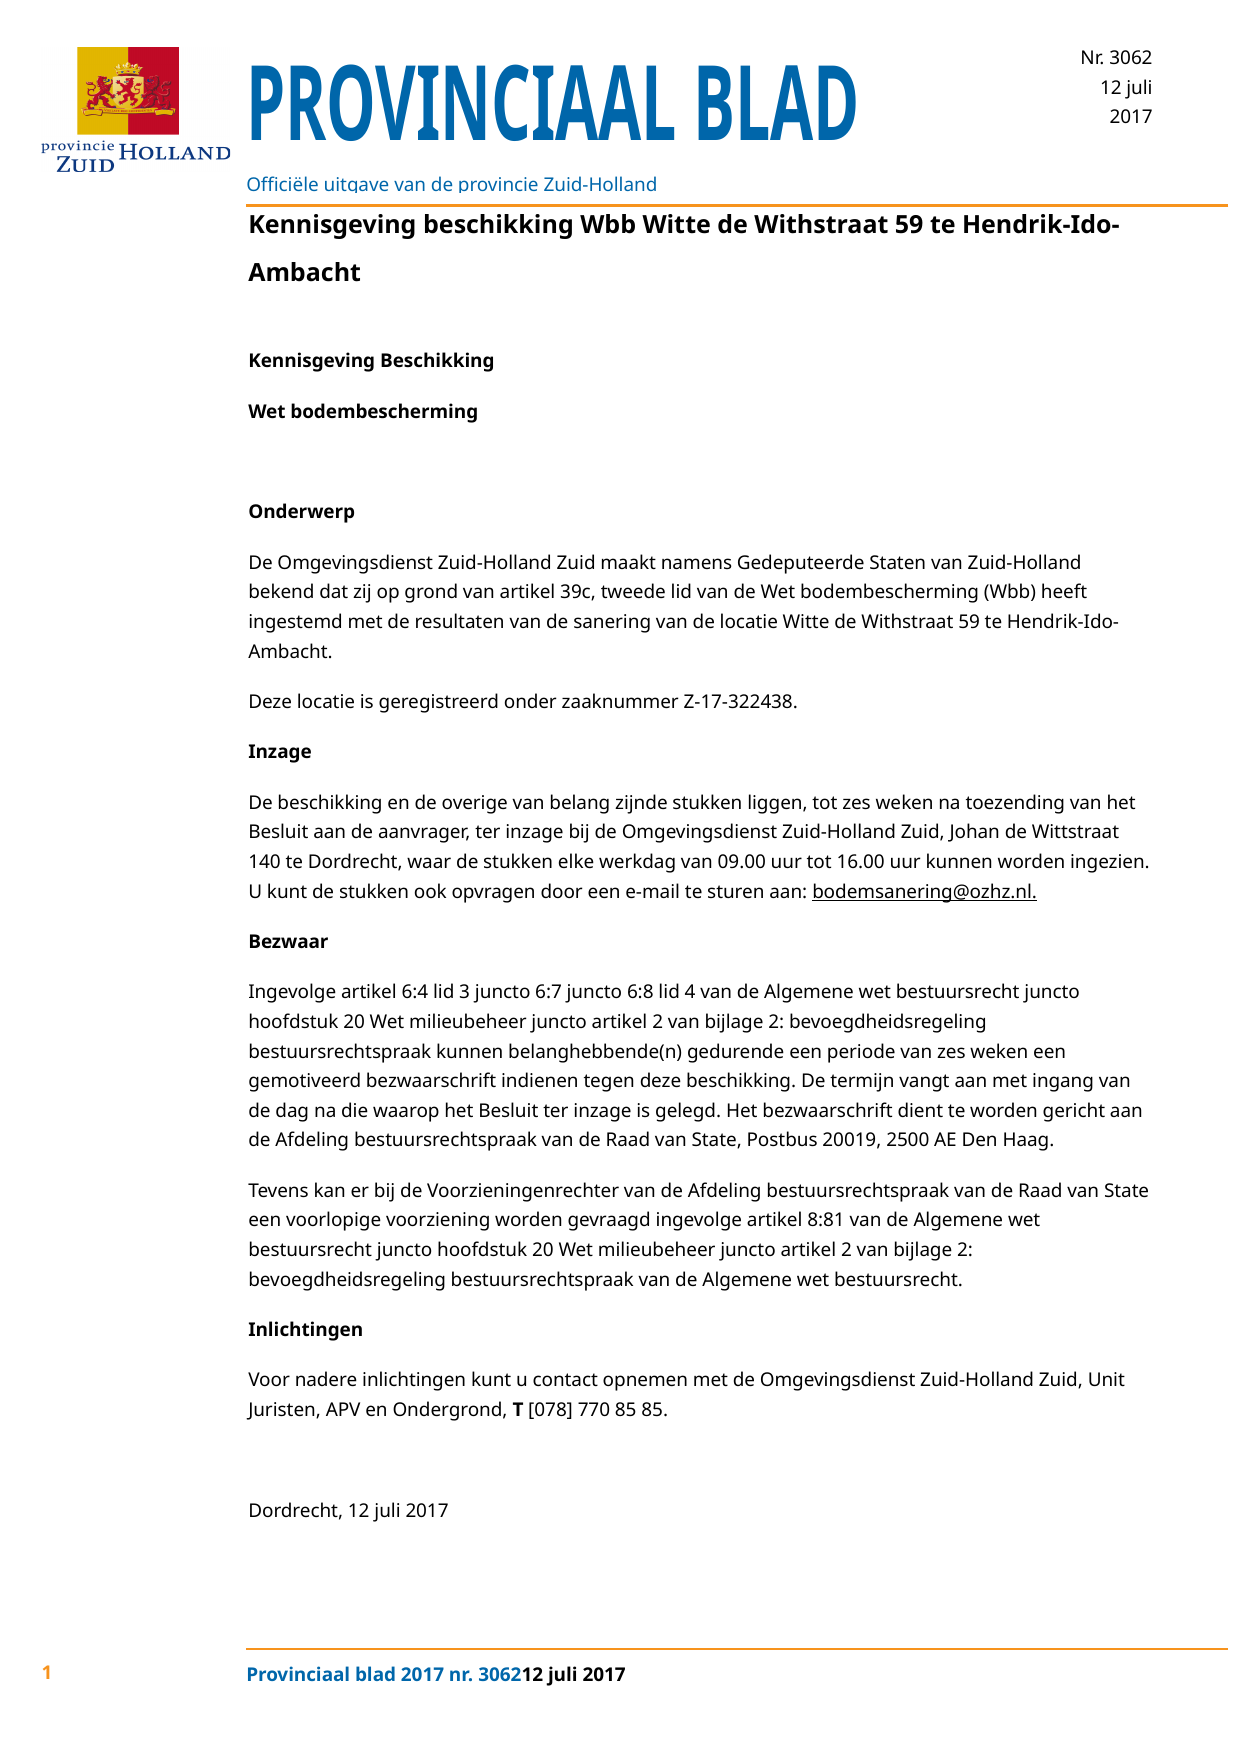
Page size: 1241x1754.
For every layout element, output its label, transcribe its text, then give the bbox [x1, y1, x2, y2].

text Inzage [248, 739, 1152, 764]
text De Omgevingsdienst Zuid-Holland Zuid maakt namens Gedeputeerde Staten van Zuid-Holland bekend dat zij op grond van artikel 39c, tweede lid van de Wet bodembescherming (Wbb) heeft ingestemd met de resultaten van de sanering van de locatie Witte de Withstraat 59 te Hendrik-Ido-Ambacht. [248, 549, 1152, 664]
text Deze locatie is geregistreerd onder zaaknummer Z-17-322438. [248, 688, 1152, 714]
text Kennisgeving beschikking Wbb Witte de Withstraat 59 te Hendrik-Ido-Ambacht [248, 207, 1152, 288]
text Kennisgeving Beschikking [248, 347, 1152, 373]
picture [41, 47, 231, 172]
text Dordrecht, 12 juli 2017 [248, 1497, 1152, 1523]
text Ingevolge artikel 6:4 lid 3 juncto 6:7 juncto 6:8 lid 4 van de Algemene wet bestuursrecht juncto hoofdstuk 20 Wet milieubeheer juncto artikel 2 van bijlage 2: bevoegdheidsregeling bestuursrechtspraak kunnen belanghebbende(n) gedurende een periode van zes weken een gemotiveerd bezwaarschrift indienen tegen deze beschikking. De termijn vangt aan met ingang van de dag na die waarop het Besluit ter inzage is gelegd. Het bezwaarschrift dient te worden gericht aan de Afdeling bestuursrechtspraak van de Raad van State, Postbus 20019, 2500 AE Den Haag. [248, 979, 1152, 1152]
text Wet bodembescherming [248, 398, 1152, 424]
text Onderwerp [248, 499, 1152, 524]
text Inlichtingen [248, 1316, 1152, 1342]
text Voor nadere inlichtingen kunt u contact opnemen met de Omgevingsdienst Zuid-Holland Zuid, Unit Juristen, APV en Ondergrond, T [078] 770 85 85. [248, 1367, 1152, 1422]
text Tevens kan er bij de Voorzieningenrechter van de Afdeling bestuursrechtspraak van de Raad van State een voorlopige voorziening worden gevraagd ingevolge artikel 8:81 van de Algemene wet bestuursrecht juncto hoofdstuk 20 Wet milieubeheer juncto artikel 2 van bijlage 2: bevoegdheidsregeling bestuursrechtspraak van de Algemene wet bestuursrecht. [248, 1177, 1152, 1292]
text De beschikking en de overige van belang zijnde stukken liggen, tot zes weken na toezending van het Besluit aan de aanvrager, ter inzage bij de Omgevingsdienst Zuid-Holland Zuid, Johan de Wittstraat 140 te Dordrecht, waar de stukken elke werkdag van 09.00 uur tot 16.00 uur kunnen worden ingezien. U kunt de stukken ook opvragen door een e-mail te sturen aan: bodemsanering@ozhz.nl. [248, 789, 1152, 904]
text Bezwaar [248, 928, 1152, 954]
